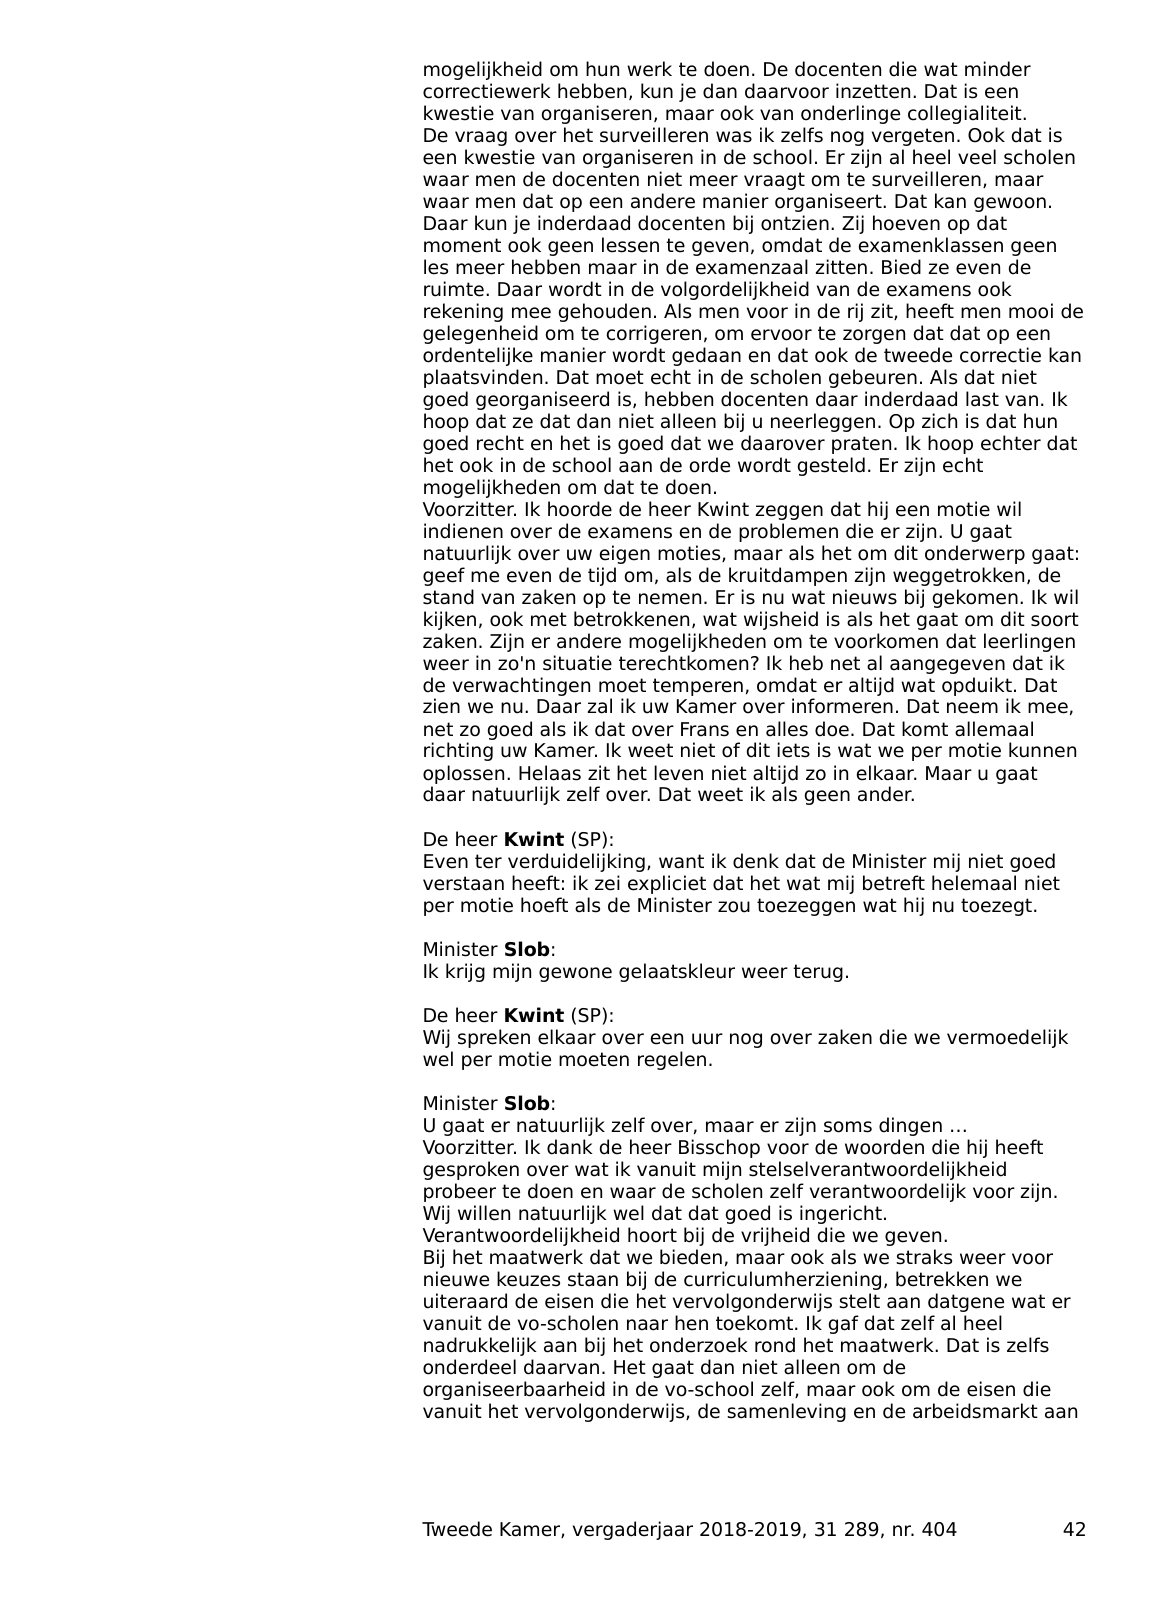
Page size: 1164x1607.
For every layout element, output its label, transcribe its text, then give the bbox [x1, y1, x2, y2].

text Ik krijg mijn gewone gelaatskleur weer terug. [422, 961, 1087, 983]
text Voorzitter. Ik hoorde de heer Kwint zeggen dat hij een motie wil indienen over de examens en de problemen die er zijn. U gaat natuurlijk over uw eigen moties, maar als het om dit onderwerp gaat: geef me even de tijd om, als de kruitdampen zijn weggetrokken, de stand van zaken op te nemen. Er is nu wat nieuws bij gekomen. Ik wil kijken, ook met betrokkenen, wat wijsheid is als het gaat om dit soort zaken. Zijn er andere mogelijkheden om te voorkomen dat leerlingen weer in zo'n situatie terechtkomen? Ik heb net al aangegeven dat ik de verwachtingen moet temperen, omdat er altijd wat opduikt. Dat zien we nu. Daar zal ik uw Kamer over informeren. Dat neem ik mee, net zo goed als ik dat over Frans en alles doe. Dat komt allemaal richting uw Kamer. Ik weet niet of dit iets is wat we per motie kunnen oplossen. Helaas zit het leven niet altijd zo in elkaar. Maar u gaat daar natuurlijk zelf over. Dat weet ik als geen ander. [422, 499, 1087, 806]
text De heer Kwint (SP): [422, 828, 1087, 851]
text Wij spreken elkaar over een uur nog over zaken die we vermoedelijk wel per motie moeten regelen. [422, 1027, 1087, 1071]
text De vraag over het surveilleren was ik zelfs nog vergeten. Ook dat is een kwestie van organiseren in de school. Er zijn al heel veel scholen waar men de docenten niet meer vraagt om te surveilleren, maar waar men dat op een andere manier organiseert. Dat kan gewoon. Daar kun je inderdaad docenten bij ontzien. Zij hoeven op dat moment ook geen lessen te geven, omdat de examenklassen geen les meer hebben maar in de examenzaal zitten. Bied ze even de ruimte. Daar wordt in de volgordelijkheid van de examens ook rekening mee gehouden. Als men voor in de rij zit, heeft men mooi de gelegenheid om te corrigeren, om ervoor te zorgen dat dat op een ordentelijke manier wordt gedaan en dat ook de tweede correctie kan plaatsvinden. Dat moet echt in de scholen gebeuren. Als dat niet goed georganiseerd is, hebben docenten daar inderdaad last van. Ik hoop dat ze dat dan niet alleen bij u neerleggen. Op zich is dat hun goed recht en het is goed dat we daarover praten. Ik hoop echter dat het ook in de school aan de orde wordt gesteld. Er zijn echt mogelijkheden om dat te doen. [422, 125, 1087, 499]
text mogelijkheid om hun werk te doen. De docenten die wat minder correctiewerk hebben, kun je dan daarvoor inzetten. Dat is een kwestie van organiseren, maar ook van onderlinge collegialiteit. [422, 59, 1087, 125]
text Bij het maatwerk dat we bieden, maar ook als we straks weer voor nieuwe keuzes staan bij de curriculumherziening, betrekken we uiteraard de eisen die het vervolgonderwijs stelt aan datgene wat er vanuit de vo-scholen naar hen toekomt. Ik gaf dat zelf al heel nadrukkelijk aan bij het onderzoek rond het maatwerk. Dat is zelfs onderdeel daarvan. Het gaat dan niet alleen om de organiseerbaarheid in de vo-school zelf, maar ook om de eisen die vanuit het vervolgonderwijs, de samenleving en de arbeidsmarkt aan [422, 1247, 1087, 1423]
text Minister Slob: [422, 1093, 1087, 1115]
text U gaat er natuurlijk zelf over, maar er zijn soms dingen … [422, 1115, 1087, 1137]
text De heer Kwint (SP): [422, 1005, 1087, 1027]
text Minister Slob: [422, 939, 1087, 961]
text Even ter verduidelijking, want ik denk dat de Minister mij niet goed verstaan heeft: ik zei expliciet dat het wat mij betreft helemaal niet per motie hoeft als de Minister zou toezeggen wat hij nu toezegt. [422, 851, 1087, 916]
text Voorzitter. Ik dank de heer Bisschop voor de woorden die hij heeft gesproken over wat ik vanuit mijn stelselverantwoordelijkheid probeer te doen en waar de scholen zelf verantwoordelijk voor zijn. Wij willen natuurlijk wel dat dat goed is ingericht. Verantwoordelijkheid hoort bij de vrijheid die we geven. [422, 1137, 1087, 1247]
